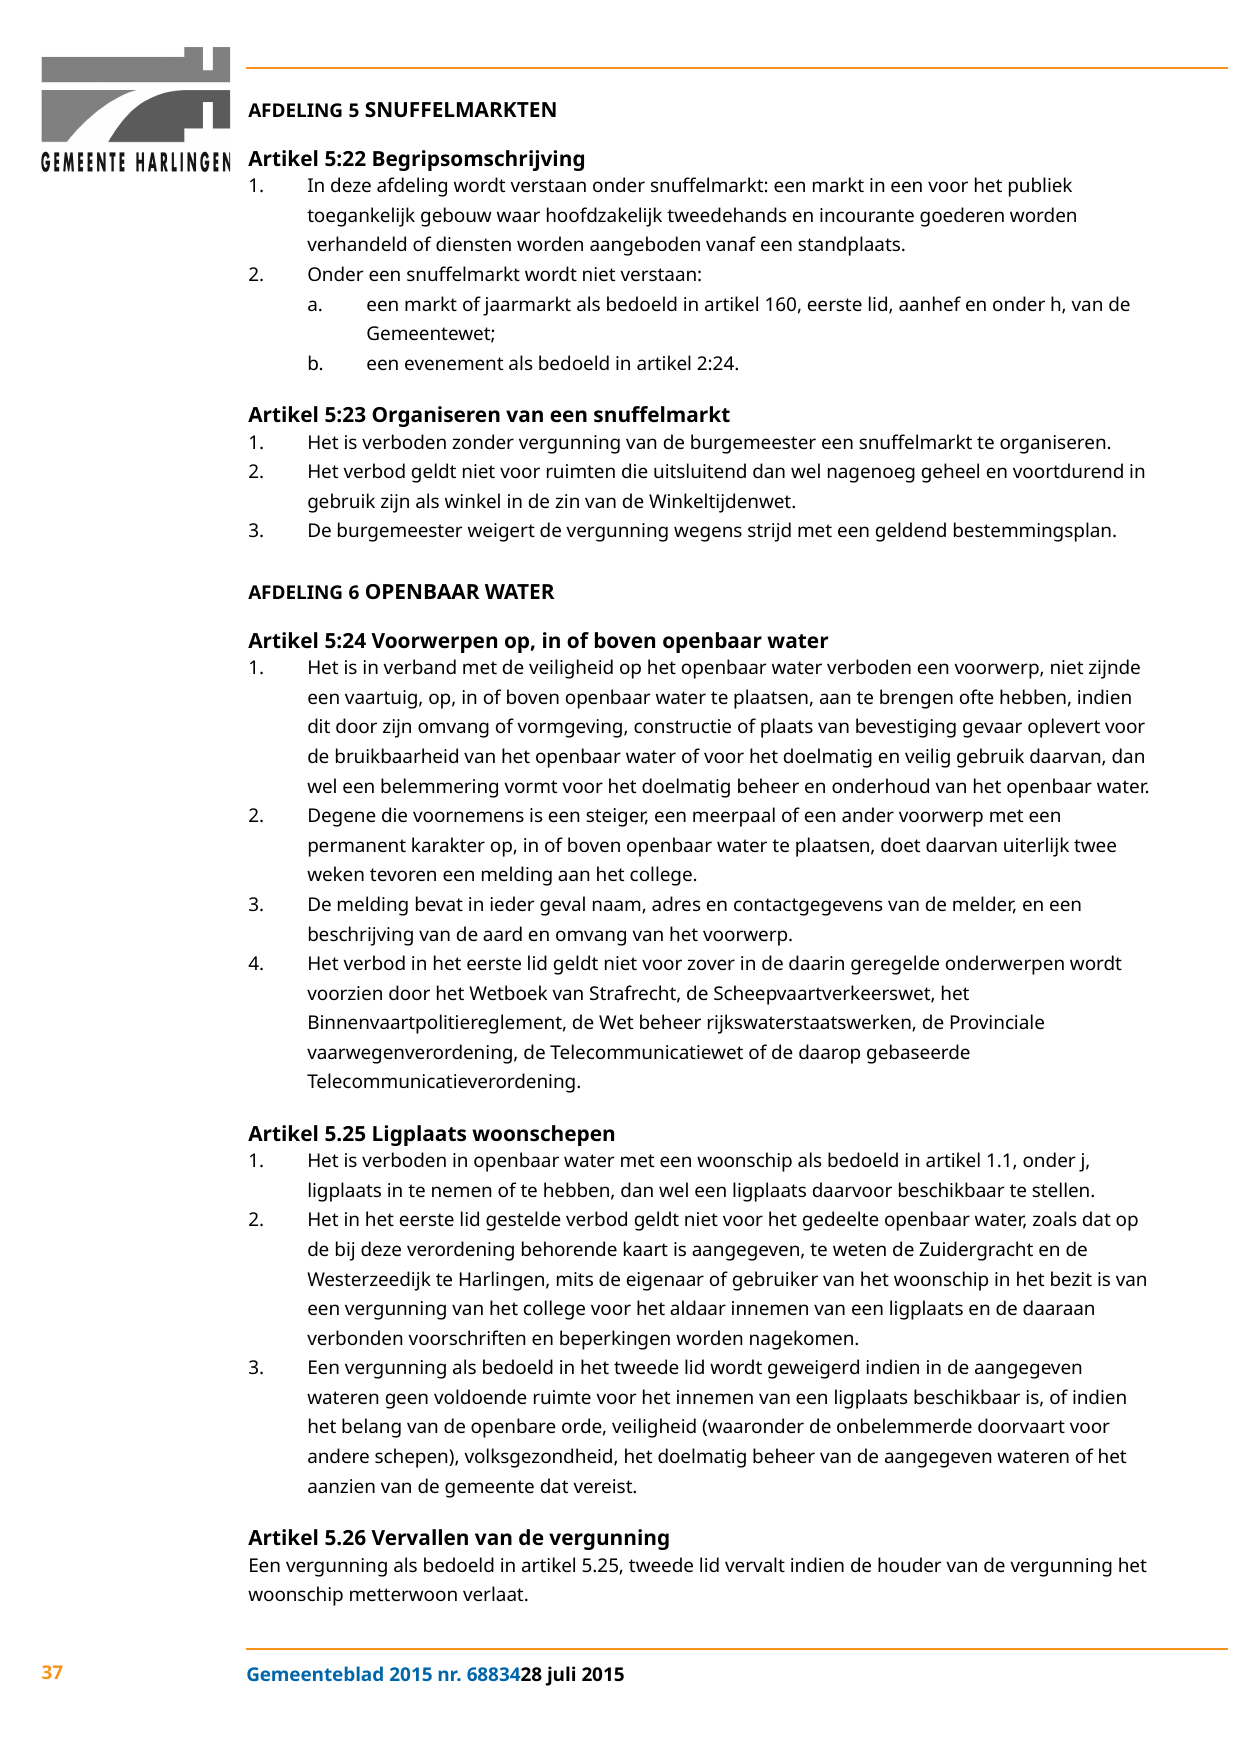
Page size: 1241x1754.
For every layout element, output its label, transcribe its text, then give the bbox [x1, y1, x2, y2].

text Artikel 5:23 Organiseren van een snuffelmarkt [248, 400, 1152, 429]
text Artikel 5.25 Ligplaats woonschepen [248, 1119, 1152, 1147]
text AFDELING 6 OPENBAAR WATER [248, 577, 1152, 605]
text Artikel 5:24 Voorwerpen op, in of boven openbaar water [248, 626, 1152, 654]
list Een vergunning als bedoeld in het tweede lid wordt geweigerd indien in de aangegeven wateren geen voldoende ruimte voor het innemen van een ligplaats beschikbaar is, of indien het belang van de openbare orde, veiligheid (waaronder de onbelemmerde doorvaart voor andere schepen), volksgezondheid, het doelmatig beheer van de aangegeven wateren of het aanzien van de gemeente dat vereist. [248, 1354, 1152, 1499]
list De burgemeester weigert de vergunning wegens strijd met een geldend bestemmingsplan. [248, 518, 1152, 543]
text AFDELING 5 SNUFFELMARKTEN [248, 95, 1152, 123]
text Artikel 5:22 Begripsomschrijving [248, 144, 1152, 172]
picture [41, 47, 231, 172]
list Het verbod geldt niet voor ruimten die uitsluitend dan wel nagenoeg geheel en voortdurend in gebruik zijn als winkel in de zin van de Winkeltijdenwet. [248, 458, 1152, 514]
list De melding bevat in ieder geval naam, adres en contactgegevens van de melder, en een beschrijving van de aard en omvang van het voorwerp. [248, 891, 1152, 946]
list Degene die voornemens is een steiger, een meerpaal of een ander voorwerp met een permanent karakter op, in of boven openbaar water te plaatsen, doet daarvan uiterlijk twee weken tevoren een melding aan het college. [248, 802, 1152, 887]
list Het is verboden in openbaar water met een woonschip als bedoeld in artikel 1.1, onder j, ligplaats in te nemen of te hebben, dan wel een ligplaats daarvoor beschikbaar te stellen. [248, 1147, 1152, 1203]
list een markt of jaarmarkt als bedoeld in artikel 160, eerste lid, aanhef en onder h, van de Gemeentewet; [307, 291, 1152, 346]
list In deze afdeling wordt verstaan onder snuffelmarkt: een markt in een voor het publiek toegankelijk gebouw waar hoofdzakelijk tweedehands en incourante goederen worden verhandeld of diensten worden aangeboden vanaf een standplaats. [248, 172, 1152, 257]
list Het is in verband met de veiligheid op het openbaar water verboden een voorwerp, niet zijnde een vaartuig, op, in of boven openbaar water te plaatsen, aan te brengen ofte hebben, indien dit door zijn omvang of vormgeving, constructie of plaats van bevestiging gevaar oplevert voor de bruikbaarheid van het openbaar water of voor het doelmatig en veilig gebruik daarvan, dan wel een belemmering vormt voor het doelmatig beheer en onderhoud van het openbaar water. [248, 654, 1152, 798]
list Onder een snuffelmarkt wordt niet verstaan: [248, 261, 1152, 287]
text Een vergunning als bedoeld in artikel 5.25, tweede lid vervalt indien de houder van de vergunning het woonschip metterwoon verlaat. [248, 1552, 1152, 1607]
list Het is verboden zonder vergunning van de burgemeester een snuffelmarkt te organiseren. [248, 429, 1152, 454]
list Het verbod in het eerste lid geldt niet voor zover in de daarin geregelde onderwerpen wordt voorzien door het Wetboek van Strafrecht, de Scheepvaartverkeerswet, het Binnenvaartpolitiereglement, de Wet beheer rijkswaterstaatswerken, de Provinciale vaarwegenverordening, de Telecommunicatiewet of de daarop gebaseerde Telecommunicatieverordening. [248, 950, 1152, 1094]
list Het in het eerste lid gestelde verbod geldt niet voor het gedeelte openbaar water, zoals dat op de bij deze verordening behorende kaart is aangegeven, te weten de Zuidergracht en de Westerzeedijk te Harlingen, mits de eigenaar of gebruiker van het woonschip in het bezit is van een vergunning van het college voor het aldaar innemen van een ligplaats en de daaraan verbonden voorschriften en beperkingen worden nagekomen. [248, 1207, 1152, 1351]
text Artikel 5.26 Vervallen van de vergunning [248, 1523, 1152, 1552]
list een evenement als bedoeld in artikel 2:24. [307, 350, 1152, 376]
